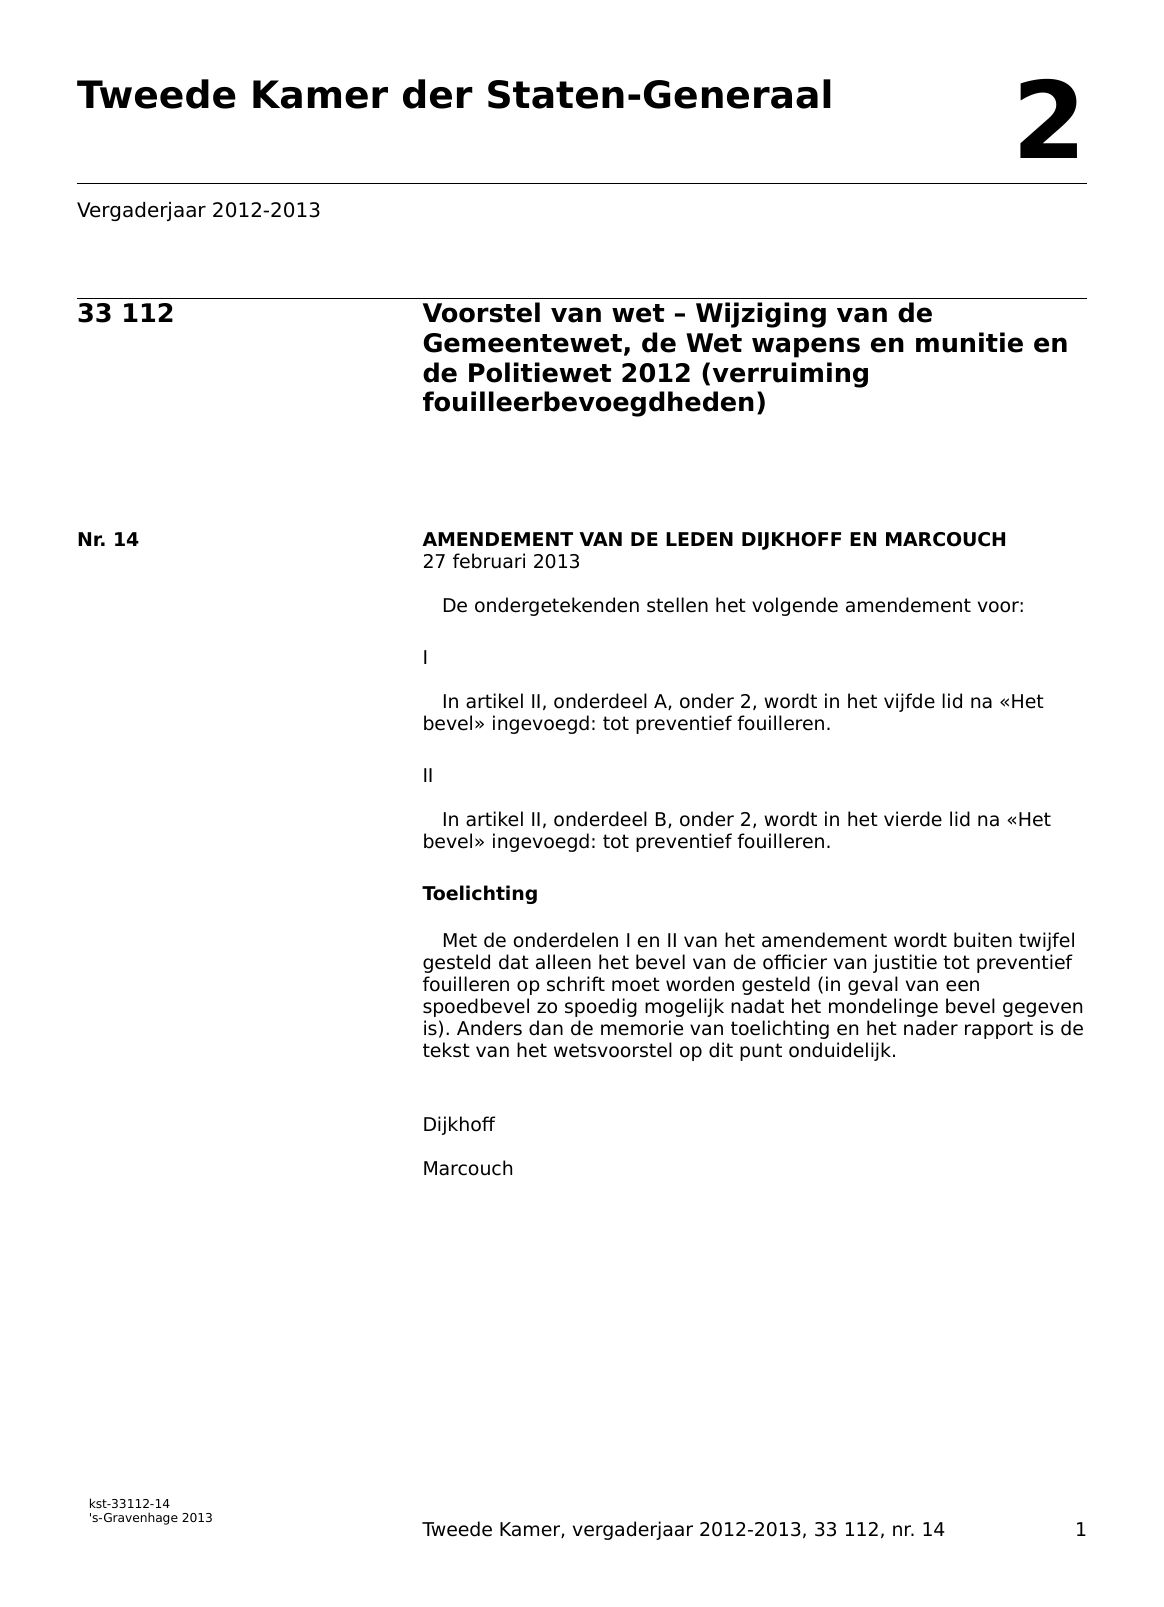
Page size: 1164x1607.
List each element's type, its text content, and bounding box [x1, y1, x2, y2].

text 's-Gravenhage 2013 [88, 1511, 323, 1525]
table_header 2 [886, 59, 1087, 183]
text kst-33112-14 [88, 1497, 323, 1511]
subtitle I [422, 647, 1087, 669]
text 27 februari 2013 [422, 551, 1087, 573]
text Met de onderdelen I en II van het amendement wordt buiten twijfel gesteld dat alleen het bevel van de officier van justitie tot preventief fouilleren op schrift moet worden gesteld (in geval van een spoedbevel zo spoedig mogelijk nadat het mondelinge bevel gegeven is). Anders dan de memorie van toelichting en het nader rapport is de tekst van het wetsvoorstel op dit punt onduidelijk. [422, 930, 1087, 1062]
table_header Tweede Kamer der Staten-Generaal [77, 59, 886, 183]
subtitle Toelichting [422, 883, 1087, 905]
subtitle Nr. 14 AMENDEMENT VAN DE LEDEN DIJKHOFF EN MARCOUCH [77, 529, 1087, 551]
text In artikel II, onderdeel B, onder 2, wordt in het vierde lid na «Het bevel» ingevoegd: tot preventief fouilleren. [422, 809, 1087, 853]
text Dijkhoff Marcouch [422, 1092, 1087, 1180]
table_cell Vergaderjaar 2012-2013 [77, 184, 1087, 298]
subtitle II [422, 765, 1087, 787]
subtitle 33 112 Voorstel van wet – Wijziging van de Gemeentewet, de Wet wapens en munitie en de Politiewet 2012 (verruiming fouilleerbevoegdheden) [77, 299, 1087, 418]
text De ondergetekenden stellen het volgende amendement voor: [422, 595, 1087, 617]
text In artikel II, onderdeel A, onder 2, wordt in het vijfde lid na «Het bevel» ingevoegd: tot preventief fouilleren. [422, 691, 1087, 735]
